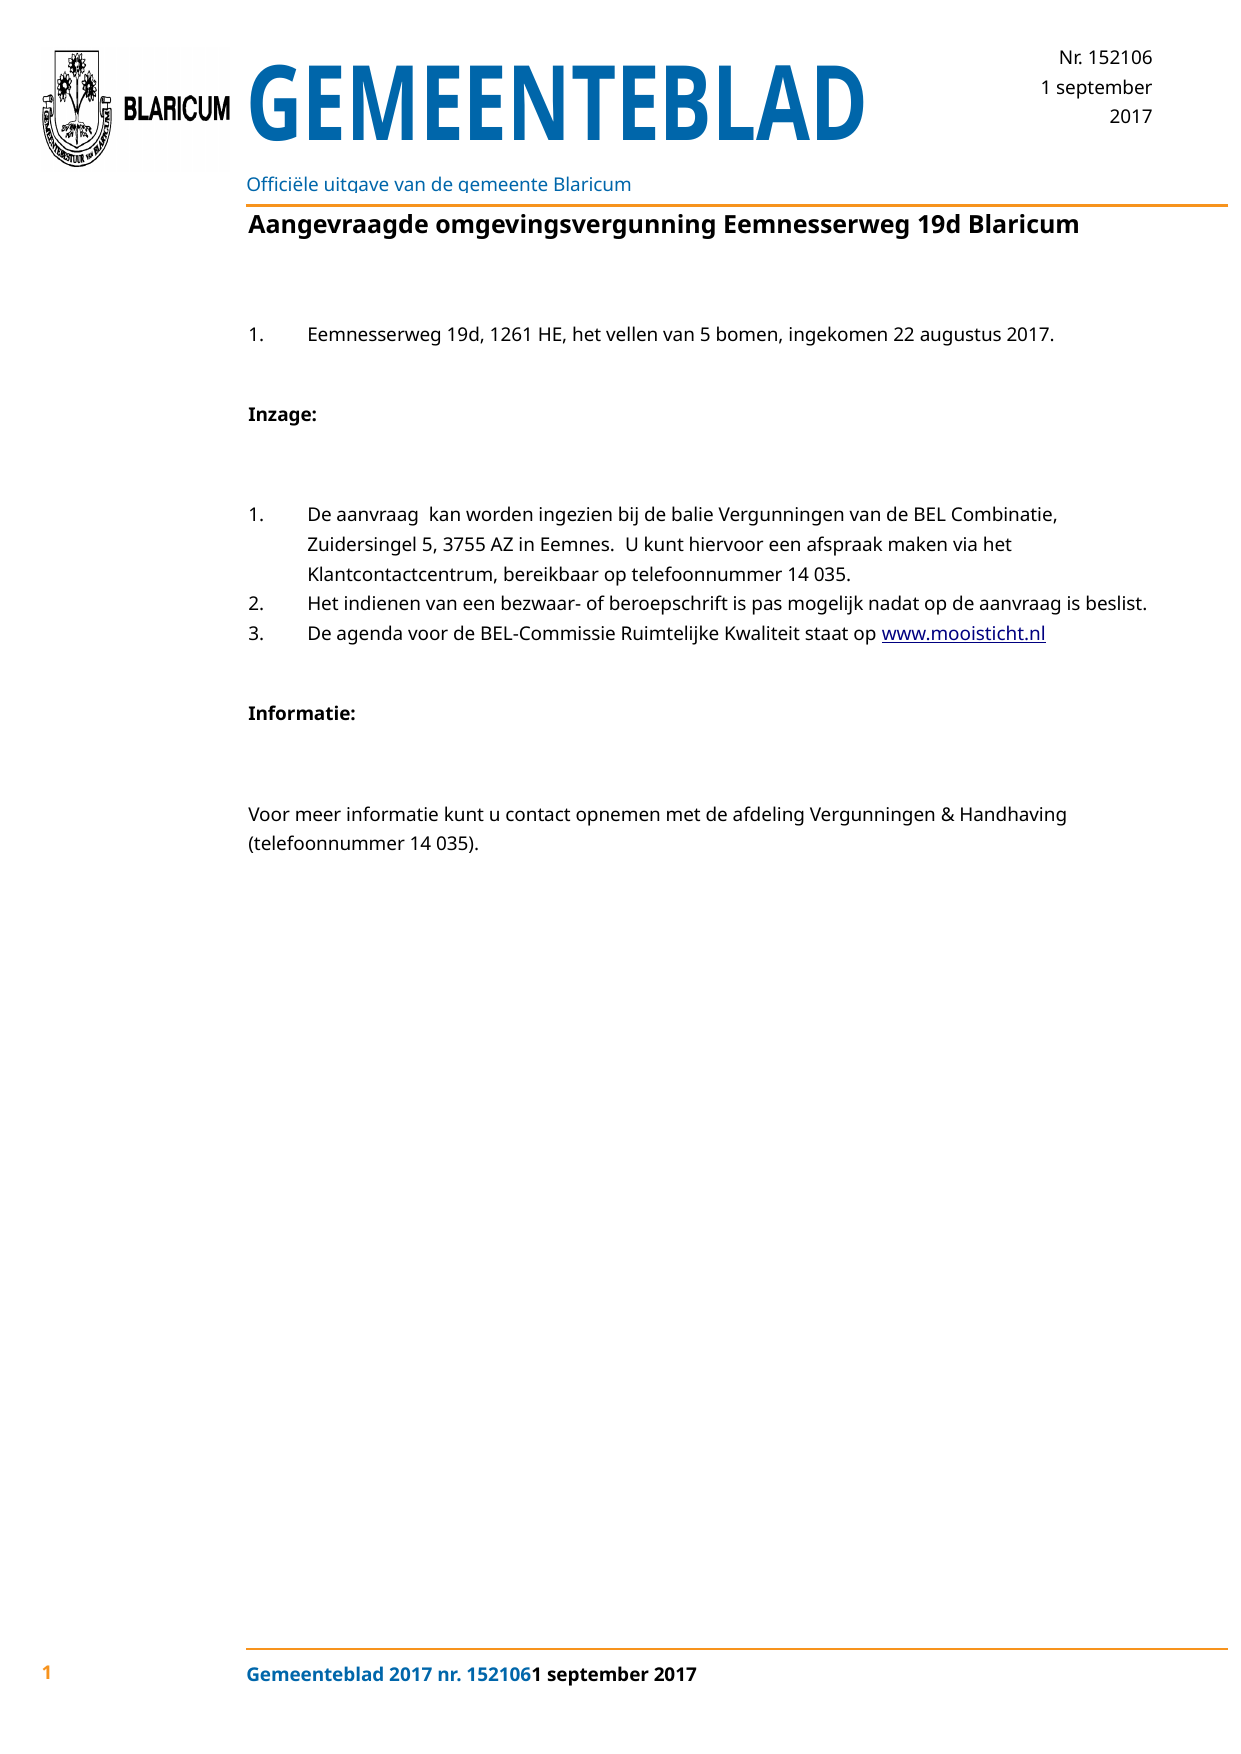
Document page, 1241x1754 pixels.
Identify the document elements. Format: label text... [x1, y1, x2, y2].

picture [41, 47, 231, 172]
list Eemnesserweg 19d, 1261 HE, het vellen van 5 bomen, ingekomen 22 augustus 2017. [248, 321, 1152, 346]
text Informatie: [248, 700, 1152, 726]
text Inzage: [248, 401, 1152, 426]
text Voor meer informatie kunt u contact opnemen met de afdeling Vergunningen & Handhaving (telefoonnummer 14 035). [248, 801, 1152, 856]
list De agenda voor de BEL-Commissie Ruimtelijke Kwaliteit staat op www.mooisticht.nl [248, 620, 1152, 646]
list Het indienen van een bezwaar- of beroepschrift is pas mogelijk nadat op de aanvraag is beslist. [248, 590, 1152, 616]
list De aanvraag kan worden ingezien bij de balie Vergunningen van de BEL Combinatie, Zuidersingel 5, 3755 AZ in Eemnes. U kunt hiervoor een afspraak maken via het Klantcontactcentrum, bereikbaar op telefoonnummer 14 035. [248, 502, 1152, 586]
text Aangevraagde omgevingsvergunning Eemnesserweg 19d Blaricum [248, 207, 1152, 241]
